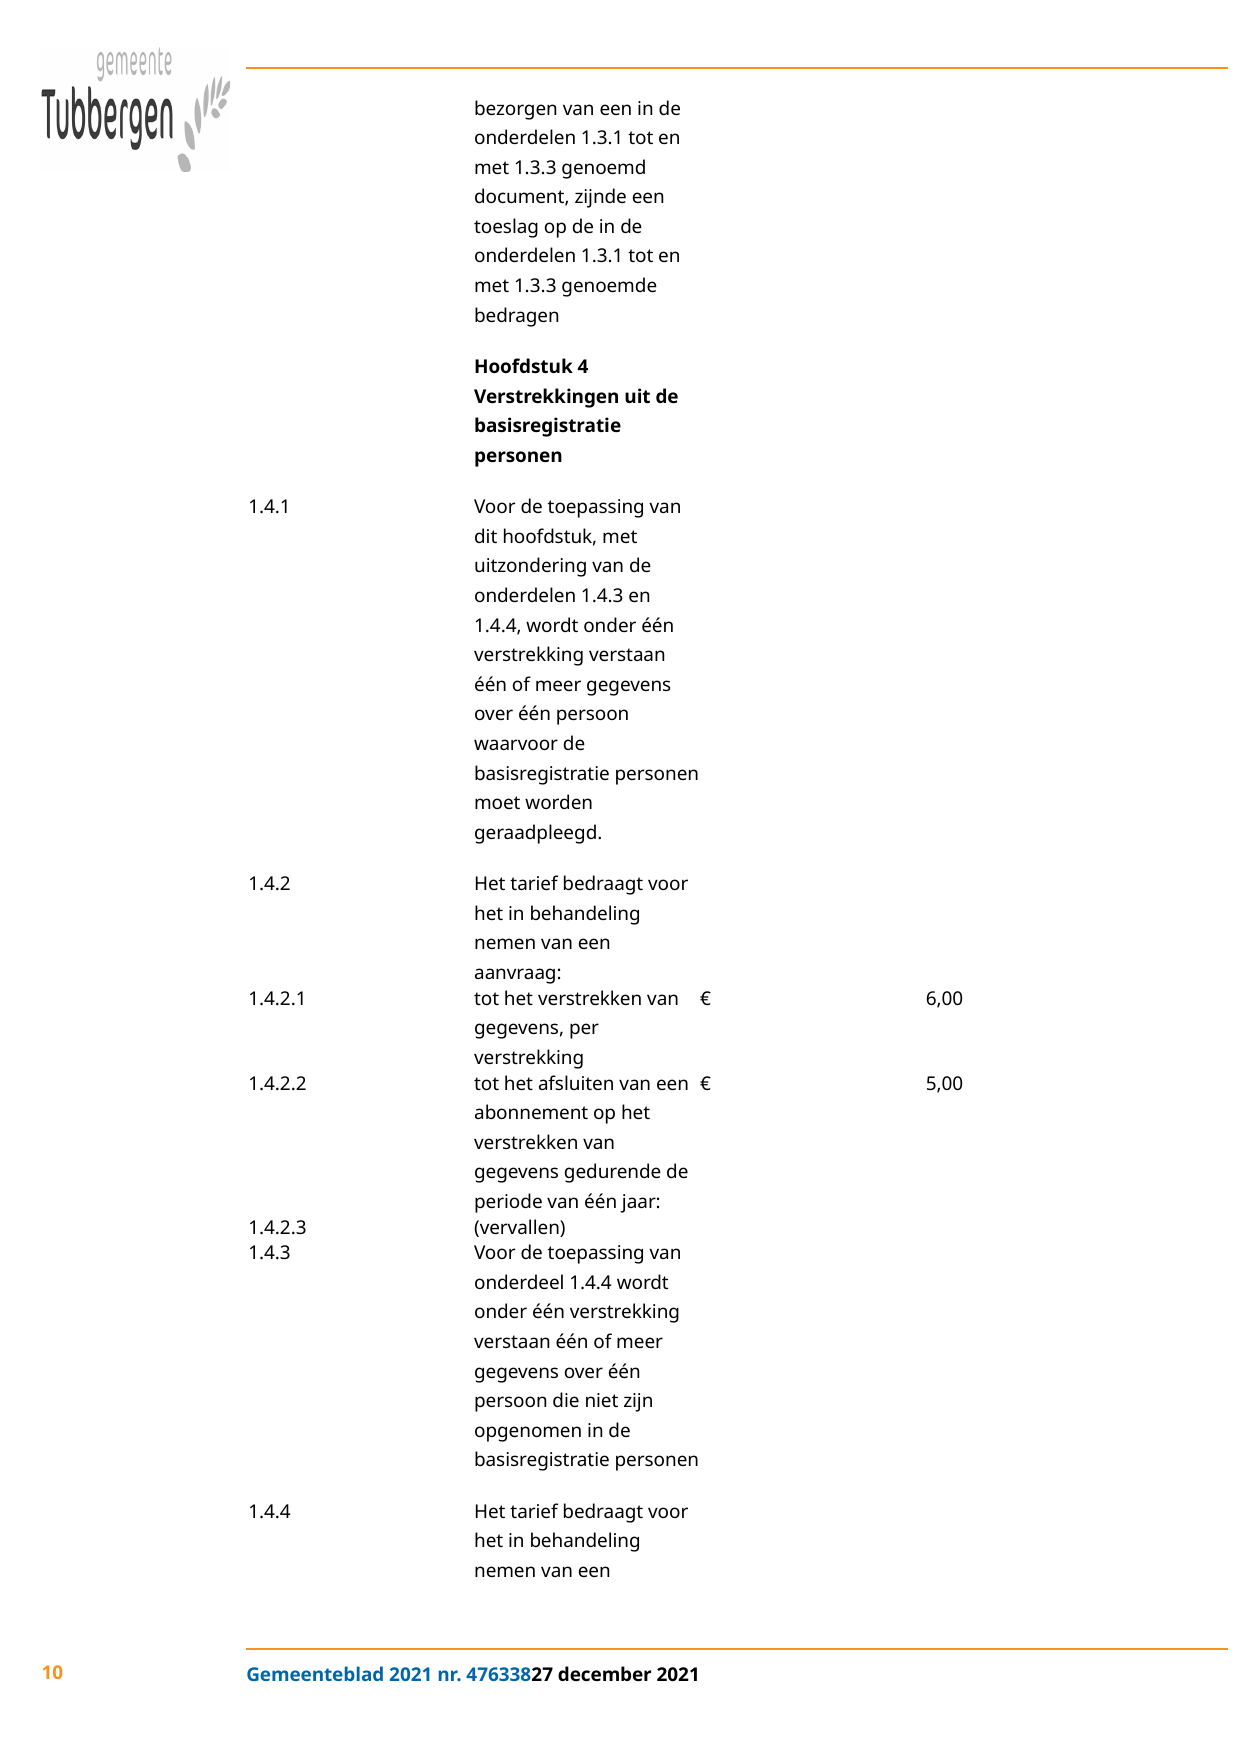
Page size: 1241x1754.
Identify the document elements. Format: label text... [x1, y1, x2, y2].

table_cell [700, 468, 926, 493]
table_cell (vervallen) [474, 1214, 700, 1239]
table_cell [926, 494, 1152, 845]
picture [41, 47, 231, 172]
table_cell [248, 328, 474, 353]
table_cell € [700, 1070, 926, 1214]
table_cell [700, 95, 926, 328]
table_cell tot het verstrekken van gegevens, per verstrekking [474, 985, 700, 1070]
table_cell [926, 845, 1152, 870]
table_cell Het tarief bedraagt voor het in behandeling nemen van een [474, 1498, 700, 1583]
table_cell 1.4.4 [248, 1498, 474, 1583]
table_cell 1.4.2.3 [248, 1214, 474, 1239]
table_cell [248, 353, 474, 468]
table_cell [248, 845, 474, 870]
table_cell bezorgen van een in de onderdelen 1.3.1 tot en met 1.3.3 genoemd document, zijnde een toeslag op de in de onderdelen 1.3.1 tot en met 1.3.3 genoemde bedragen [474, 95, 700, 328]
table_cell [700, 870, 926, 985]
table_cell [474, 468, 700, 493]
table_cell 1.4.3 [248, 1240, 474, 1472]
table_cell 1.4.2 [248, 870, 474, 985]
table_cell [700, 353, 926, 468]
table_cell 1.4.2.2 [248, 1070, 474, 1214]
table_cell [700, 328, 926, 353]
table_cell [700, 1214, 926, 1239]
table_cell [700, 494, 926, 845]
table_cell tot het afsluiten van een abonnement op het verstrekken van gegevens gedurende de periode van één jaar: [474, 1070, 700, 1214]
table_cell 5,00 [926, 1070, 1152, 1214]
table_cell 1.4.1 [248, 494, 474, 845]
table_cell Het tarief bedraagt voor het in behandeling nemen van een aanvraag: [474, 870, 700, 985]
table_cell [700, 1473, 926, 1498]
table_cell [926, 1498, 1152, 1583]
table_cell [474, 1473, 700, 1498]
table_cell 1.4.2.1 [248, 985, 474, 1070]
table_cell [248, 1473, 474, 1498]
table_cell € [700, 985, 926, 1070]
table_cell [700, 1498, 926, 1583]
table_cell [248, 468, 474, 493]
table_cell [926, 1214, 1152, 1239]
table_cell [248, 95, 474, 328]
table_cell Voor de toepassing van onderdeel 1.4.4 wordt onder één verstrekking verstaan één of meer gegevens over één persoon die niet zijn opgenomen in de basisregistratie personen [474, 1240, 700, 1472]
table_cell [474, 845, 700, 870]
table_cell [700, 845, 926, 870]
table_cell [926, 1240, 1152, 1472]
table_cell [926, 95, 1152, 328]
table_cell 6,00 [926, 985, 1152, 1070]
table_cell Hoofdstuk 4 Verstrekkingen uit de basisregistratie personen [474, 353, 700, 468]
table_cell [926, 468, 1152, 493]
table_cell [926, 328, 1152, 353]
table_cell [700, 1240, 926, 1472]
table_cell [926, 353, 1152, 468]
table_cell [474, 328, 700, 353]
table_cell [926, 1473, 1152, 1498]
table_cell Voor de toepassing van dit hoofdstuk, met uitzondering van de onderdelen 1.4.3 en 1.4.4, wordt onder één verstrekking verstaan één of meer gegevens over één persoon waarvoor de basisregistratie personen moet worden geraadpleegd. [474, 494, 700, 845]
table_cell [926, 870, 1152, 985]
